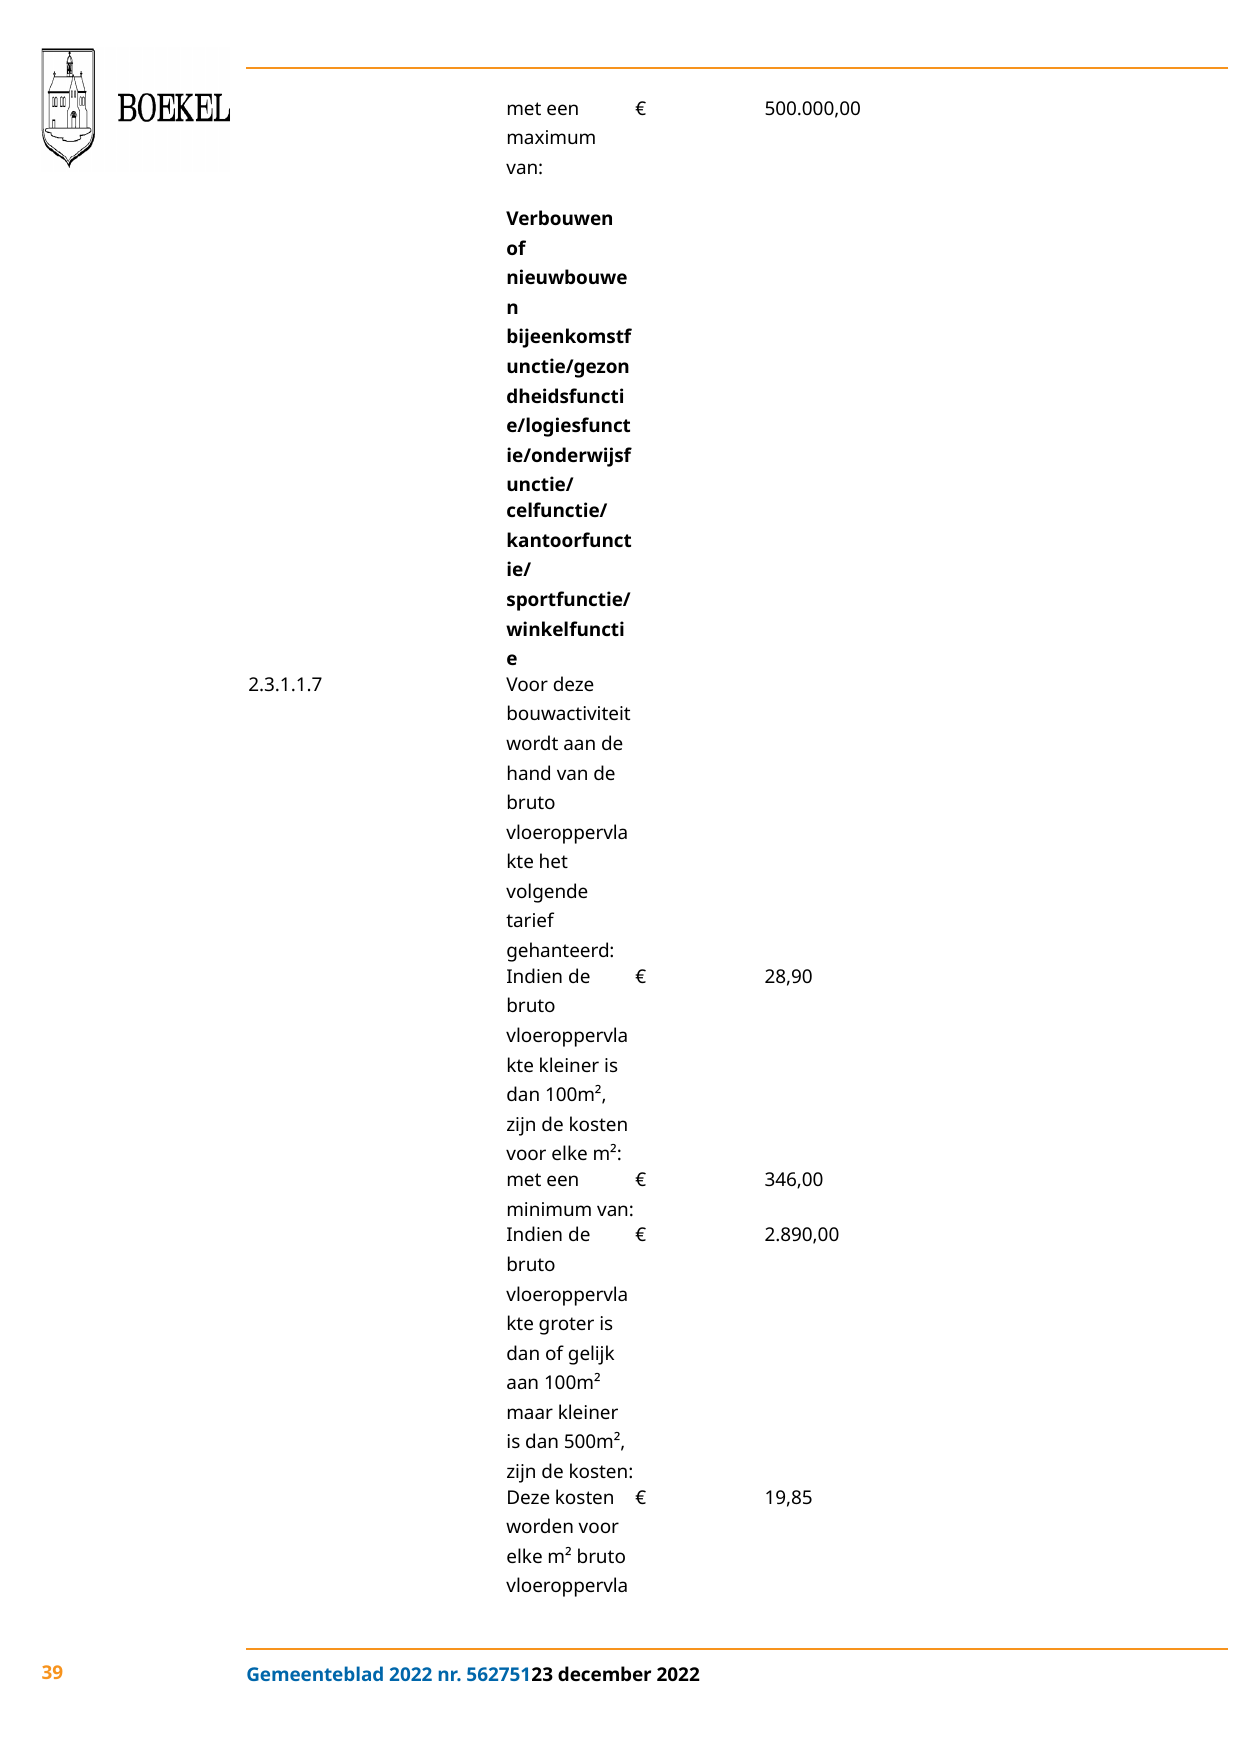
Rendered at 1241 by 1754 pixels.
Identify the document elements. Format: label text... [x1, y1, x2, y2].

table_cell 2.3.1.1.7 [248, 671, 506, 963]
table_cell [248, 180, 506, 205]
table_cell [764, 205, 1022, 497]
table_cell 28,90 [764, 963, 1022, 1166]
table_cell € [635, 1222, 764, 1484]
table_cell [764, 671, 1022, 963]
table_cell [506, 180, 635, 205]
table_cell 19,85 [764, 1484, 1022, 1598]
table_cell Voor deze bouwactiviteit wordt aan de hand van de bruto vloeroppervlakte het volgende tarief gehanteerd: [506, 671, 635, 963]
table_cell Indien de bruto vloeroppervlakte kleiner is dan 100m², zijn de kosten voor elke m²: [506, 963, 635, 1166]
table_cell € [635, 1484, 764, 1598]
table_cell met een minimum van: [506, 1166, 635, 1222]
table_cell [248, 963, 506, 1166]
table_cell [248, 498, 506, 671]
table_cell [248, 95, 506, 180]
table_cell [248, 1222, 506, 1484]
table_cell met een maximum van: [506, 95, 635, 180]
table_cell [635, 180, 764, 205]
table_cell [248, 1166, 506, 1222]
table_cell [635, 671, 764, 963]
picture [41, 47, 231, 172]
table_cell [764, 180, 1022, 205]
table_cell Indien de bruto vloeroppervlakte groter is dan of gelijk aan 100m² maar kleiner is dan 500m², zijn de kosten: [506, 1222, 635, 1484]
table_cell [764, 498, 1022, 671]
table_cell € [635, 963, 764, 1166]
table_cell € [635, 1166, 764, 1222]
table_cell [248, 1484, 506, 1598]
table_cell Verbouwen of nieuwbouwen bijeenkomstfunctie/gezondheidsfunctie/logiesfunctie/onderwijsfunctie/ [506, 205, 635, 497]
table_cell 346,00 [764, 1166, 1022, 1222]
table_cell Deze kosten worden voor elke m² bruto vloeroppervla [506, 1484, 635, 1598]
table_cell celfunctie/kantoorfunctie/sportfunctie/winkelfunctie [506, 498, 635, 671]
table_cell [248, 205, 506, 497]
table_cell € [635, 95, 764, 180]
table_cell 500.000,00 [764, 95, 1022, 180]
table_cell [635, 498, 764, 671]
table_cell [635, 205, 764, 497]
table_cell 2.890,00 [764, 1222, 1022, 1484]
